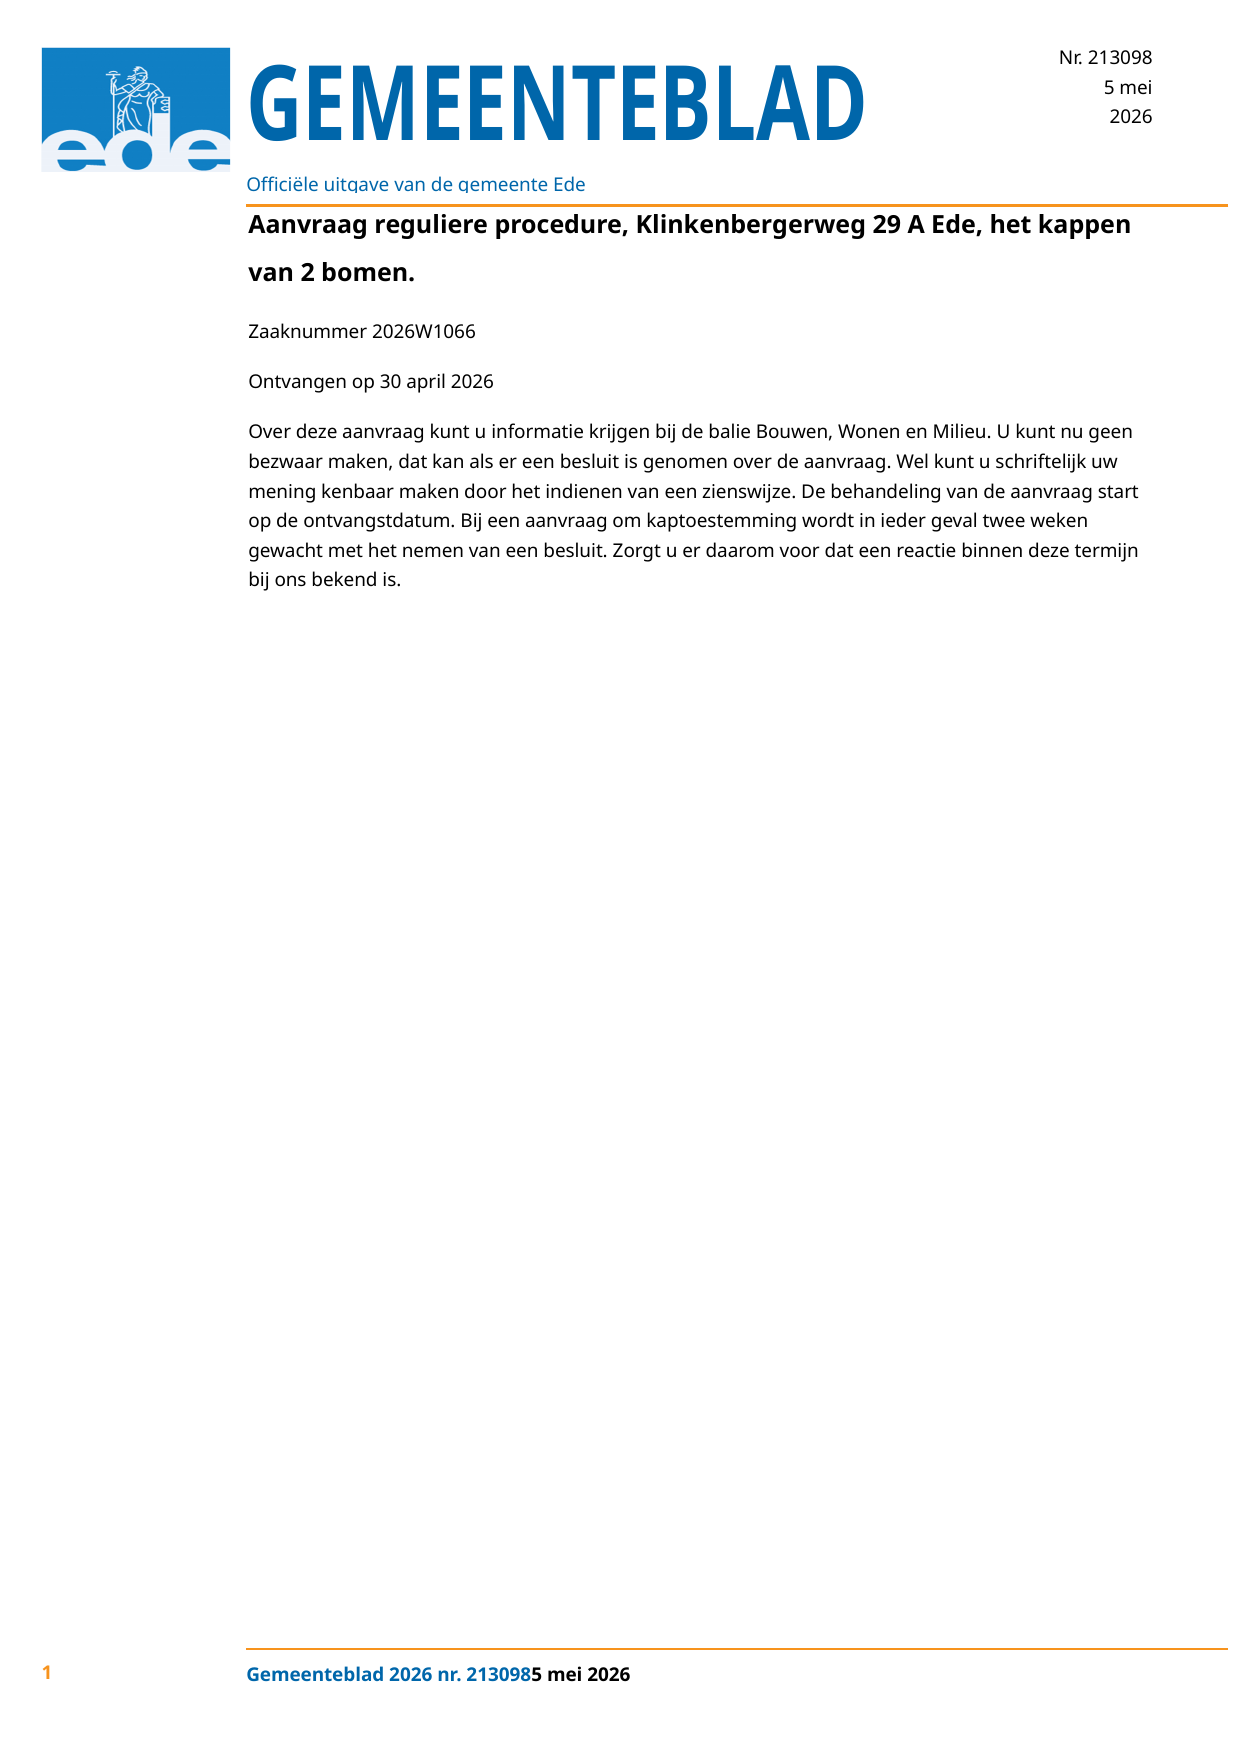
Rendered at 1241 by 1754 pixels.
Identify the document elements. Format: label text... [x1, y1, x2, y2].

text Ontvangen op 30 april 2026 [248, 368, 1152, 394]
text Over deze aanvraag kunt u informatie krijgen bij de balie Bouwen, Wonen en Milieu. U kunt nu geen bezwaar maken, dat kan als er een besluit is genomen over de aanvraag. Wel kunt u schriftelijk uw mening kenbaar maken door het indienen van een zienswijze. De behandeling van de aanvraag start op de ontvangstdatum. Bij een aanvraag om kaptoestemming wordt in ieder geval twee weken gewacht met het nemen van een besluit. Zorgt u er daarom voor dat een reactie binnen deze termijn bij ons bekend is. [248, 419, 1152, 592]
text Aanvraag reguliere procedure, Klinkenbergerweg 29 A Ede, het kappen van 2 bomen. [248, 207, 1152, 288]
text Zaaknummer 2026W1066 [248, 318, 1152, 344]
picture [41, 47, 231, 172]
